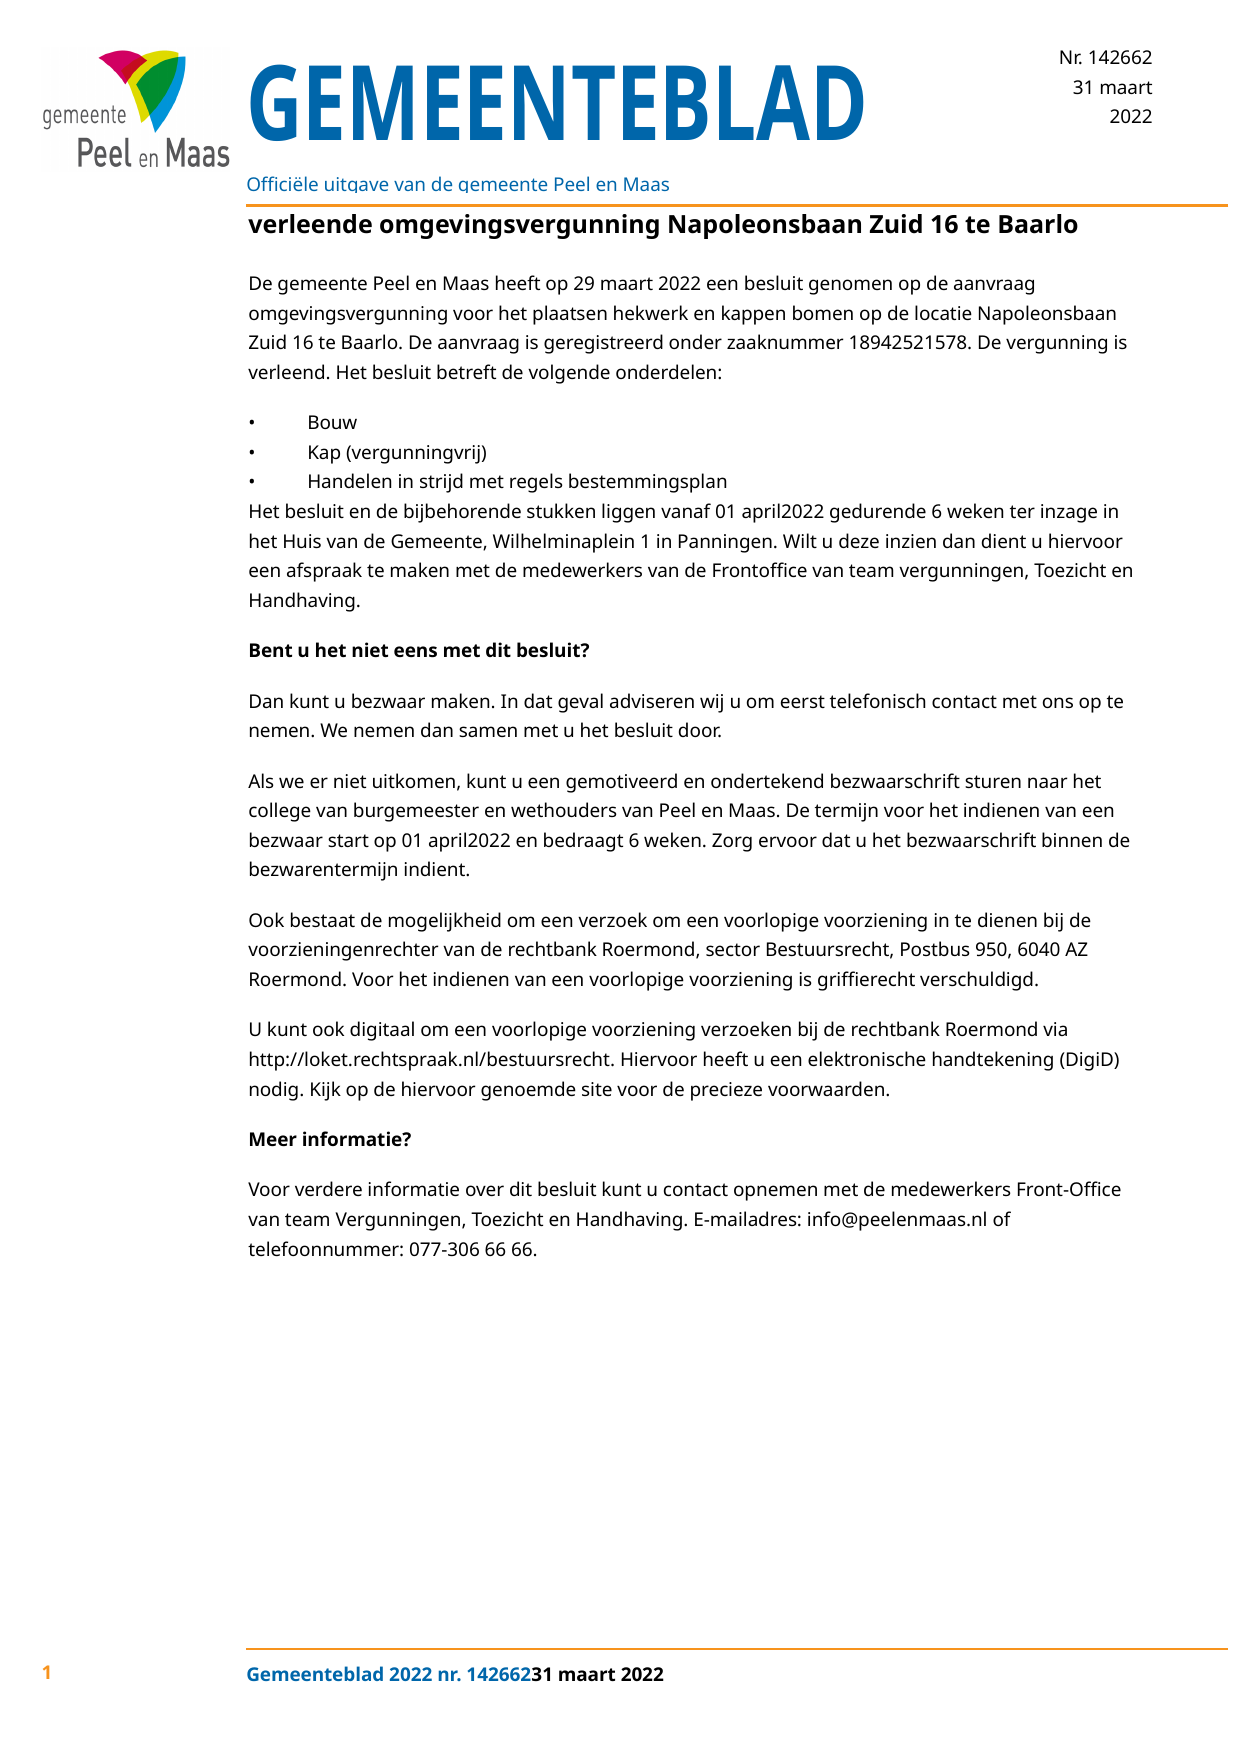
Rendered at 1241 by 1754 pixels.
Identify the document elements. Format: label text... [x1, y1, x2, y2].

text Dan kunt u bezwaar maken. In dat geval adviseren wij u om eerst telefonisch contact met ons op te nemen. We nemen dan samen met u het besluit door. [248, 688, 1152, 743]
text Bent u het niet eens met dit besluit? [248, 637, 1152, 663]
text Ook bestaat de mogelijkheid om een verzoek om een voorlopige voorziening in te dienen bij de voorzieningenrechter van de rechtbank Roermond, sector Bestuursrecht, Postbus 950, 6040 AZ Roermond. Voor het indienen van een voorlopige voorziening is griffierecht verschuldigd. [248, 907, 1152, 992]
list Handelen in strijd met regels bestemmingsplan [248, 469, 1152, 494]
picture [41, 47, 231, 172]
text Voor verdere informatie over dit besluit kunt u contact opnemen met de medewerkers Front-Office van team Vergunningen, Toezicht en Handhaving. E-mailadres: info@peelenmaas.nl of telefoonnummer: 077-306 66 66. [248, 1177, 1152, 1261]
list Bouw [248, 409, 1152, 435]
text De gemeente Peel en Maas heeft op 29 maart 2022 een besluit genomen op de aanvraag omgevingsvergunning voor het plaatsen hekwerk en kappen bomen op de locatie Napoleonsbaan Zuid 16 te Baarlo. De aanvraag is geregistreerd onder zaaknummer 18942521578. De vergunning is verleend. Het besluit betreft de volgende onderdelen: [248, 270, 1152, 385]
text verleende omgevingsvergunning Napoleonsbaan Zuid 16 te Baarlo [248, 207, 1152, 241]
text U kunt ook digitaal om een voorlopige voorziening verzoeken bij de rechtbank Roermond via http://loket.rechtspraak.nl/bestuursrecht. Hiervoor heeft u een elektronische handtekening (DigiD) nodig. Kijk op de hiervoor genoemde site voor de precieze voorwaarden. [248, 1017, 1152, 1101]
text Meer informatie? [248, 1126, 1152, 1152]
list Kap (vergunningvrij) [248, 439, 1152, 465]
text Het besluit en de bijbehorende stukken liggen vanaf 01 april2022 gedurende 6 weken ter inzage in het Huis van de Gemeente, Wilhelminaplein 1 in Panningen. Wilt u deze inzien dan dient u hiervoor een afspraak te maken met de medewerkers van de Frontoffice van team vergunningen, Toezicht en Handhaving. [248, 498, 1152, 613]
text Als we er niet uitkomen, kunt u een gemotiveerd en ondertekend bezwaarschrift sturen naar het college van burgemeester en wethouders van Peel en Maas. De termijn voor het indienen van een bezwaar start op 01 april2022 en bedraagt 6 weken. Zorg ervoor dat u het bezwaarschrift binnen de bezwarentermijn indient. [248, 768, 1152, 882]
